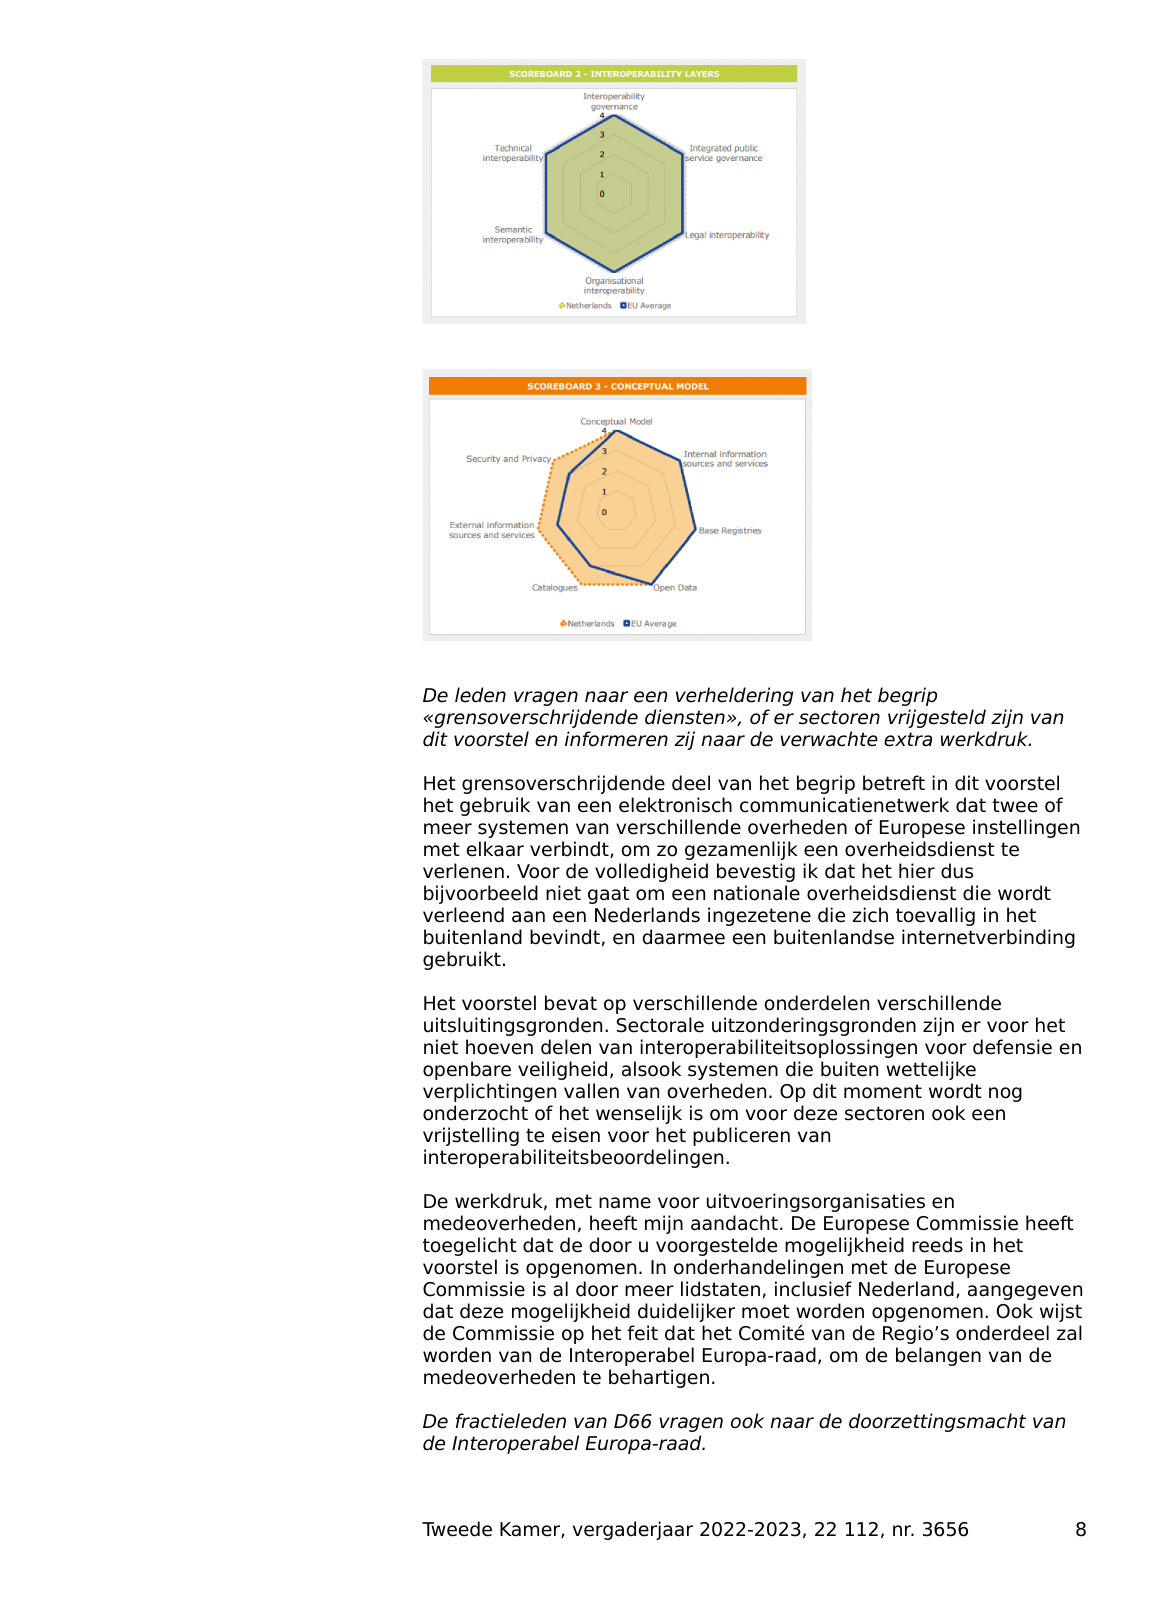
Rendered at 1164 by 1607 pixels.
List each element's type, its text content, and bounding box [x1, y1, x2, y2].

text Het voorstel bevat op verschillende onderdelen verschillende uitsluitingsgronden. Sectorale uitzonderingsgronden zijn er voor het niet hoeven delen van interoperabiliteitsoplossingen voor defensie en openbare veiligheid, alsook systemen die buiten wettelijke verplichtingen vallen van overheden. Op dit moment wordt nog onderzocht of het wenselijk is om voor deze sectoren ook een vrijstelling te eisen voor het publiceren van interoperabiliteitsbeoordelingen. [422, 993, 1087, 1169]
text De werkdruk, met name voor uitvoeringsorganisaties en medeoverheden, heeft mijn aandacht. De Europese Commissie heeft toegelicht dat de door u voorgestelde mogelijkheid reeds in het voorstel is opgenomen. In onderhandelingen met de Europese Commissie is al door meer lidstaten, inclusief Nederland, aangegeven dat deze mogelijkheid duidelijker moet worden opgenomen. Ook wijst de Commissie op het feit dat het Comité van de Regio’s onderdeel zal worden van de Interoperabel Europa-raad, om de belangen van de medeoverheden te behartigen. [422, 1191, 1087, 1389]
text Het grensoverschrijdende deel van het begrip betreft in dit voorstel het gebruik van een elektronisch communicatienetwerk dat twee of meer systemen van verschillende overheden of Europese instellingen met elkaar verbindt, om zo gezamenlijk een overheidsdienst te verlenen. Voor de volledigheid bevestig ik dat het hier dus bijvoorbeeld niet gaat om een nationale overheidsdienst die wordt verleend aan een Nederlands ingezetene die zich toevallig in het buitenland bevindt, en daarmee een buitenlandse internetverbinding gebruikt. [422, 773, 1087, 971]
picture [422, 368, 813, 641]
text De fractieleden van D66 vragen ook naar de doorzettingsmacht van de Interoperabel Europa-raad. [422, 1411, 1087, 1455]
text De leden vragen naar een verheldering van het begrip «grensoverschrijdende diensten», of er sectoren vrijgesteld zijn van dit voorstel en informeren zij naar de verwachte extra werkdruk. [422, 685, 1087, 751]
picture [422, 59, 807, 325]
